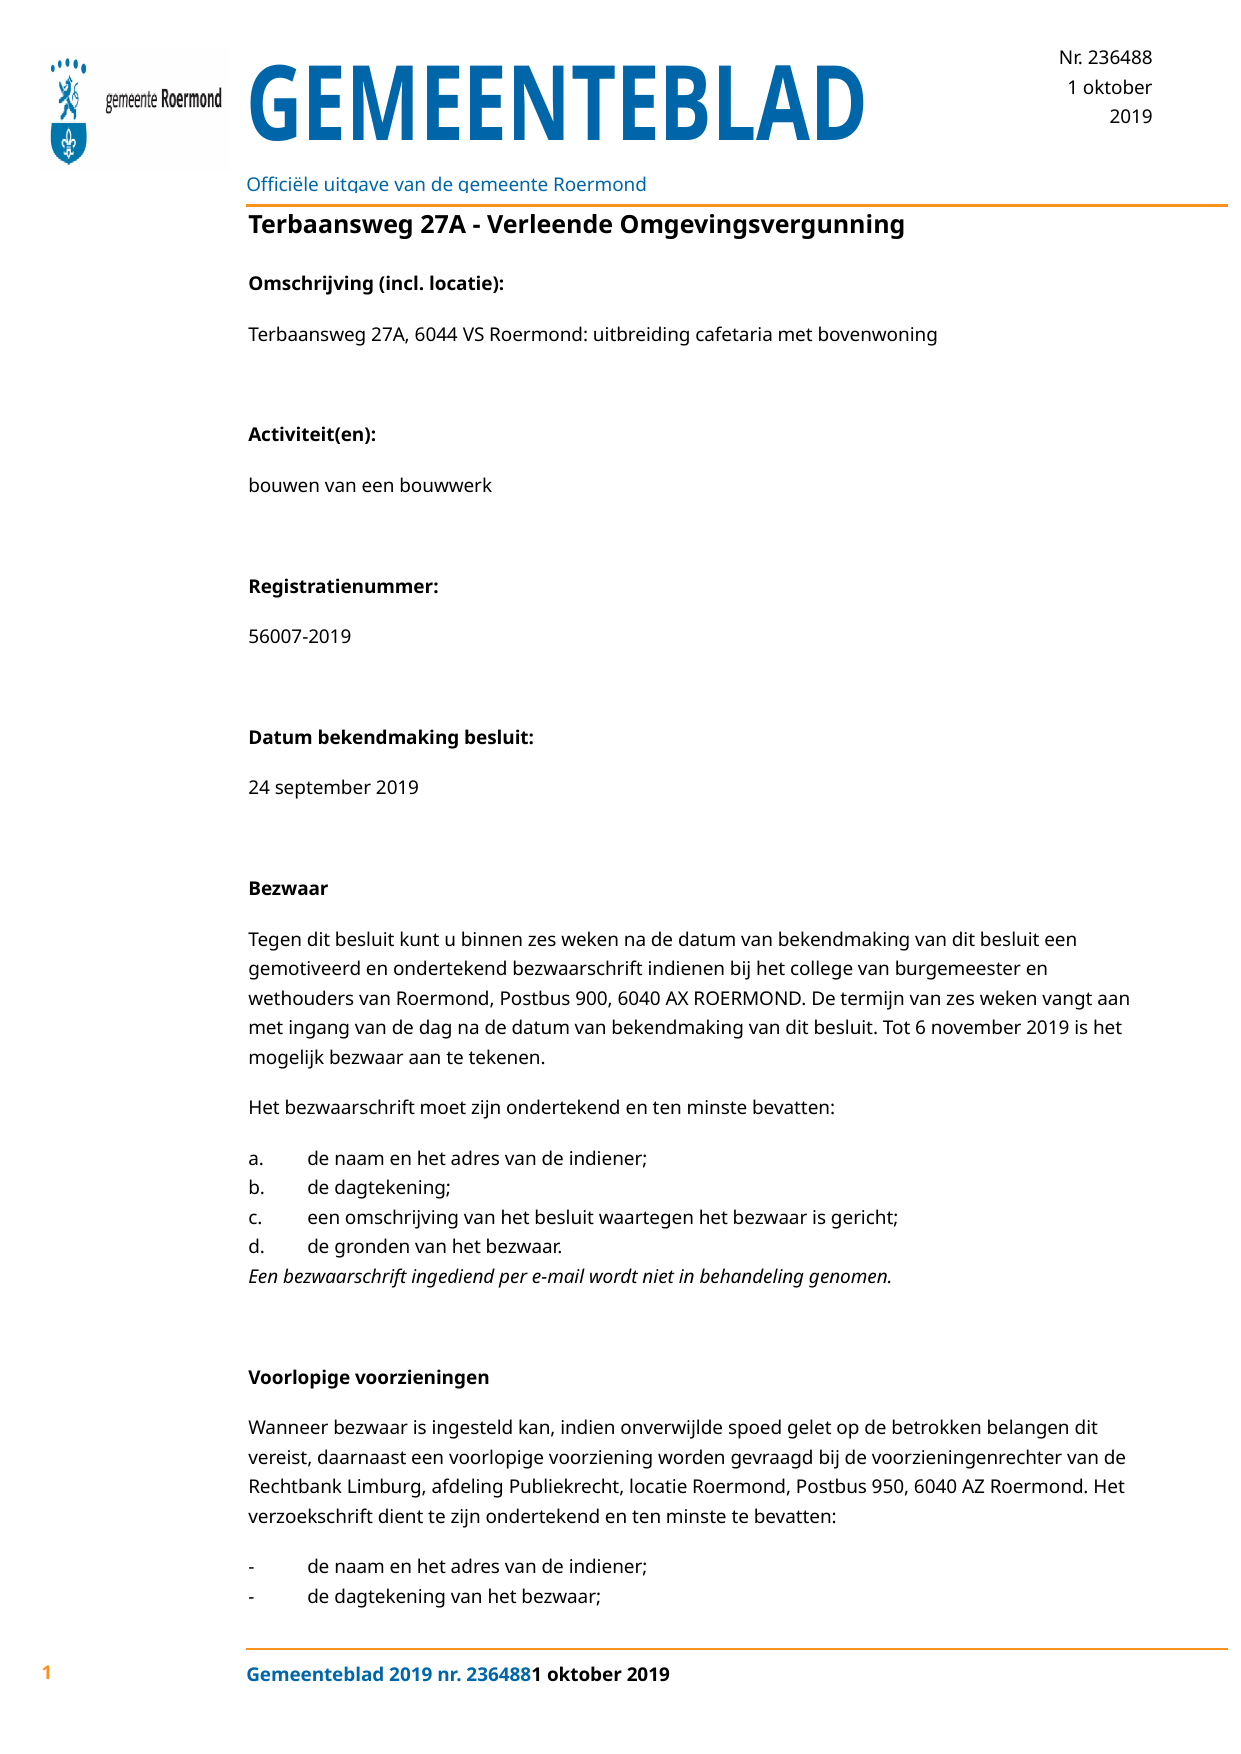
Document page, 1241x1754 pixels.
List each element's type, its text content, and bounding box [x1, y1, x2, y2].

text bouwen van een bouwwerk [248, 472, 1152, 498]
picture [41, 47, 231, 172]
text Terbaansweg 27A, 6044 VS Roermond: uitbreiding cafetaria met bovenwoning [248, 321, 1152, 346]
text Terbaansweg 27A - Verleende Omgevingsvergunning [248, 207, 1152, 241]
list de dagtekening; [248, 1174, 1152, 1200]
text Omschrijving (incl. locatie): [248, 270, 1152, 296]
list de naam en het adres van de indiener; [248, 1145, 1152, 1171]
text 56007-2019 [248, 623, 1152, 649]
text Wanneer bezwaar is ingesteld kan, indien onverwijlde spoed gelet op de betrokken belangen dit vereist, daarnaast een voorlopige voorziening worden gevraagd bij de voorzieningenrechter van de Rechtbank Limburg, afdeling Publiekrecht, locatie Roermond, Postbus 950, 6040 AZ Roermond. Het verzoekschrift dient te zijn ondertekend en ten minste te bevatten: [248, 1414, 1152, 1529]
text Registratienummer: [248, 573, 1152, 598]
list de dagtekening van het bezwaar; [248, 1583, 1152, 1609]
list de gronden van het bezwaar. [248, 1234, 1152, 1259]
list een omschrijving van het besluit waartegen het bezwaar is gericht; [248, 1204, 1152, 1230]
text 24 september 2019 [248, 774, 1152, 800]
list de naam en het adres van de indiener; [248, 1554, 1152, 1579]
text Activiteit(en): [248, 422, 1152, 447]
text Voorlopige voorzieningen [248, 1364, 1152, 1390]
text Tegen dit besluit kunt u binnen zes weken na de datum van bekendmaking van dit besluit een gemotiveerd en ondertekend bezwaarschrift indienen bij het college van burgemeester en wethouders van Roermond, Postbus 900, 6040 AX ROERMOND. De termijn van zes weken vangt aan met ingang van de dag na de datum van bekendmaking van dit besluit. Tot 6 november 2019 is het mogelijk bezwaar aan te tekenen. [248, 926, 1152, 1070]
text Bezwaar [248, 875, 1152, 901]
text Het bezwaarschrift moet zijn ondertekend en ten minste bevatten: [248, 1094, 1152, 1120]
text Datum bekendmaking besluit: [248, 724, 1152, 750]
text Een bezwaarschrift ingediend per e-mail wordt niet in behandeling genomen. [248, 1263, 1152, 1289]
